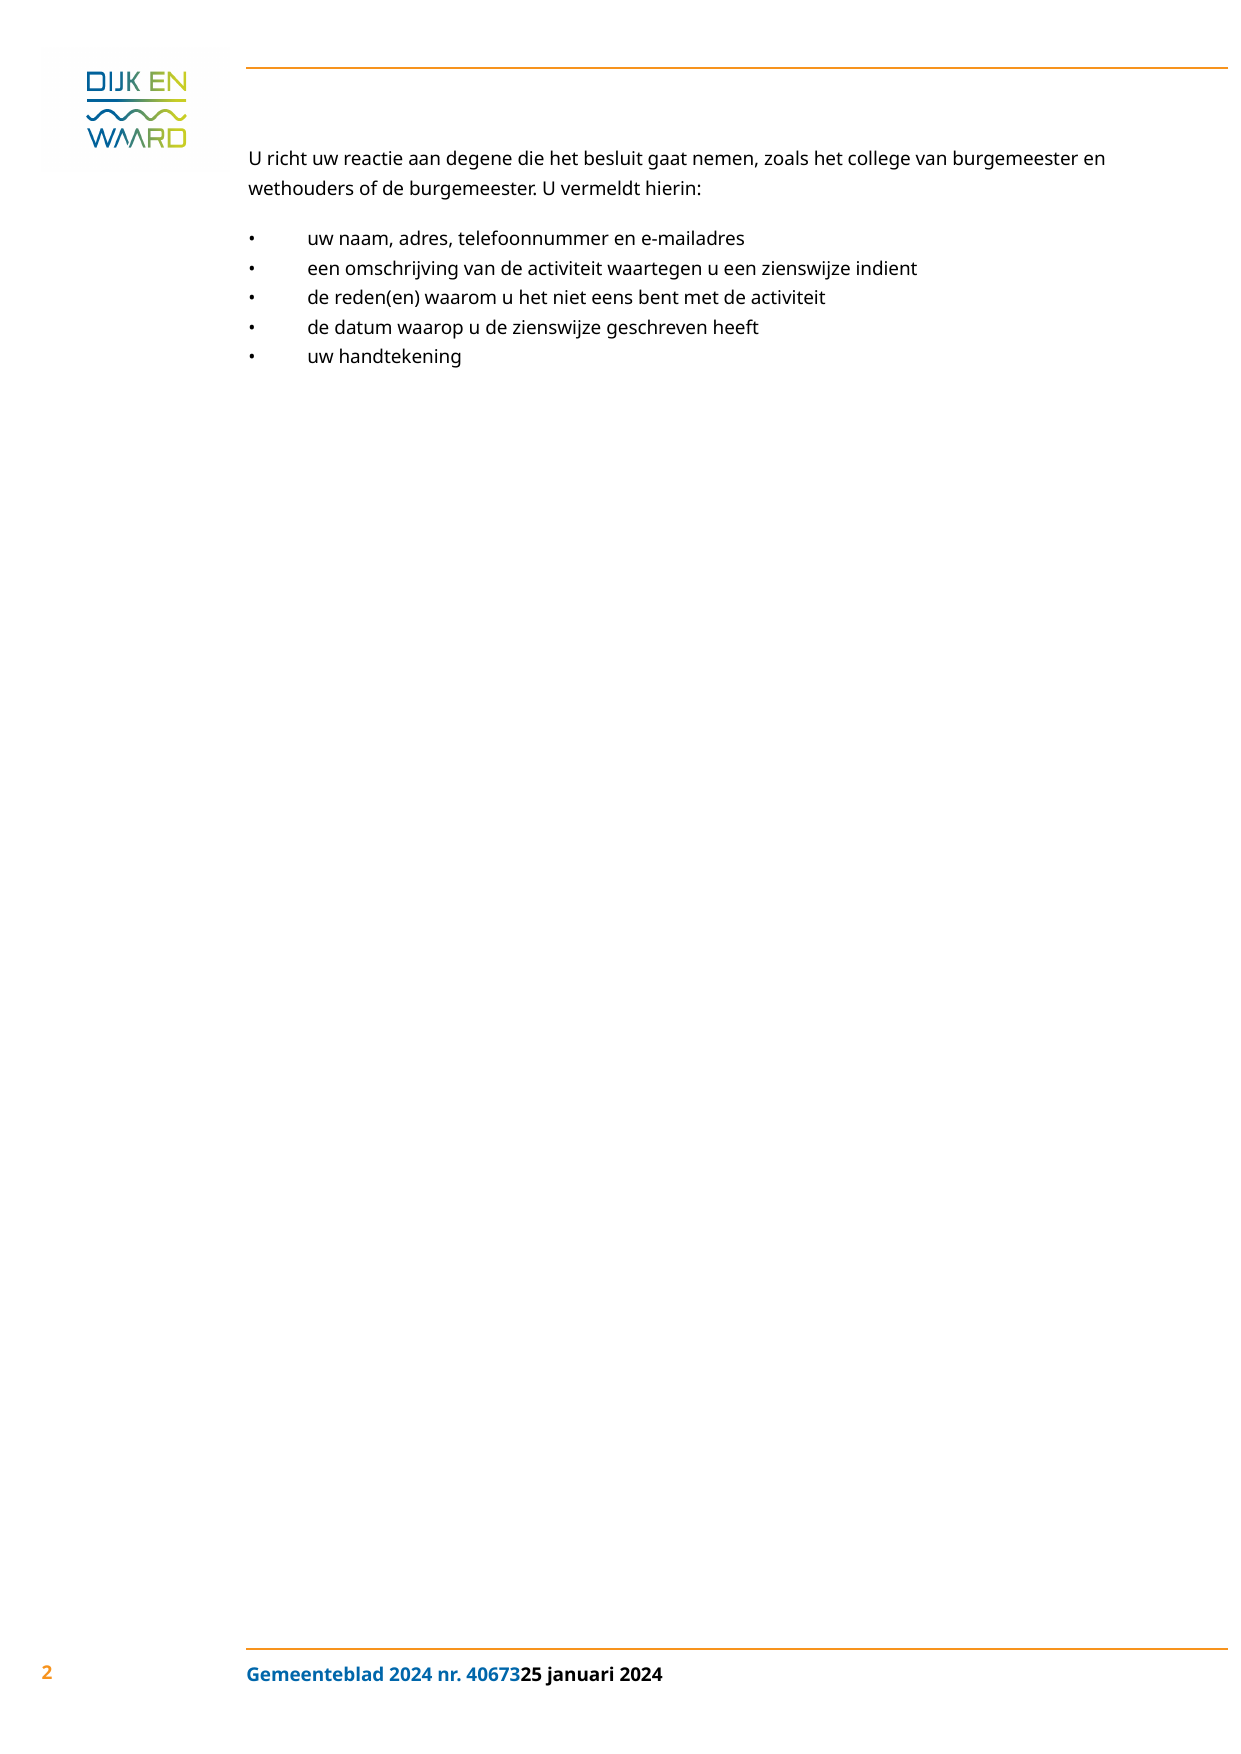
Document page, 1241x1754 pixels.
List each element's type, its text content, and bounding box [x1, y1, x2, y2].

list uw naam, adres, telefoonnummer en e-mailadres [248, 225, 1152, 251]
list de datum waarop u de zienswijze geschreven heeft [248, 314, 1152, 340]
list uw handtekening [248, 343, 1152, 369]
text ﻿ [248, 474, 1152, 503]
picture [41, 47, 231, 172]
list de reden(en) waarom u het niet eens bent met de activiteit [248, 284, 1152, 310]
text U richt uw reactie aan degene die het besluit gaat nemen, zoals het college van burgemeester en wethouders of de burgemeester. U vermeldt hierin: [248, 145, 1152, 201]
list een omschrijving van de activiteit waartegen u een zienswijze indient [248, 255, 1152, 281]
